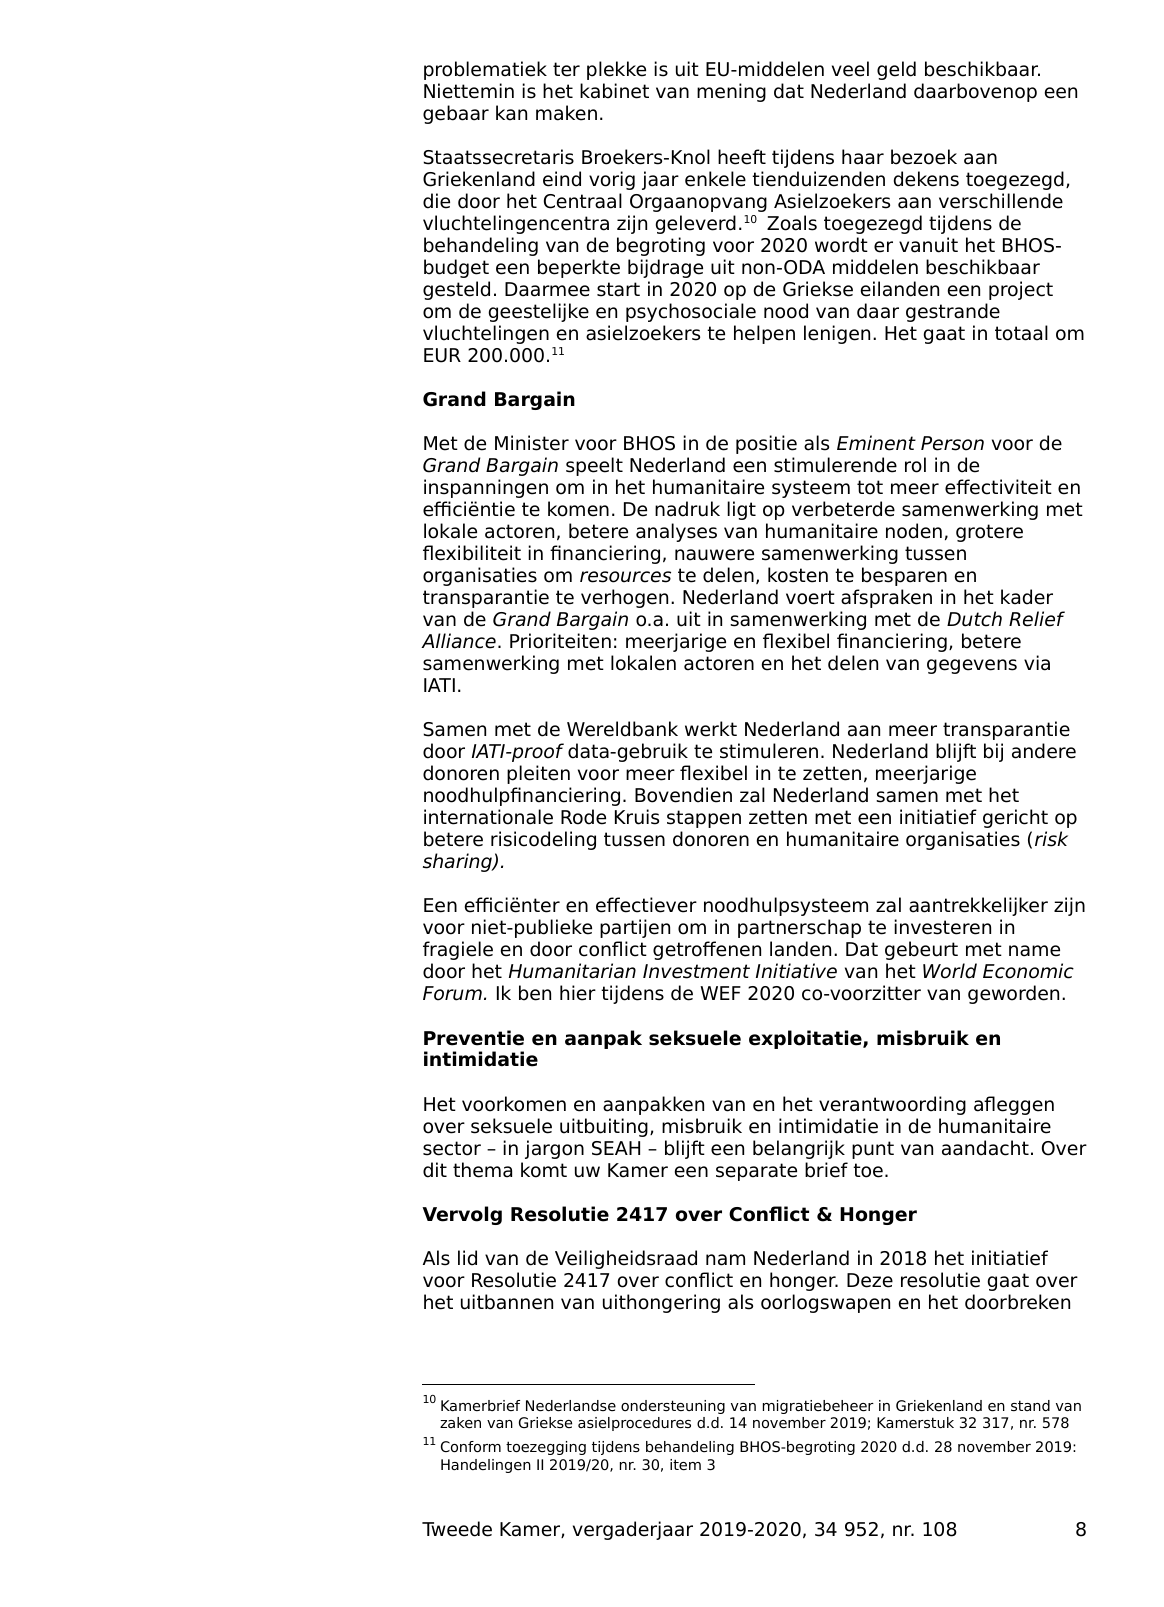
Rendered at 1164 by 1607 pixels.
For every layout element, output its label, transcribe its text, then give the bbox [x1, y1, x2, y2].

text Samen met de Wereldbank werkt Nederland aan meer transparantie door IATI-proof data-gebruik te stimuleren. Nederland blijft bij andere donoren pleiten voor meer flexibel in te zetten, meerjarige noodhulpfinanciering. Bovendien zal Nederland samen met het internationale Rode Kruis stappen zetten met een initiatief gericht op betere risicodeling tussen donoren en humanitaire organisaties (risk sharing). [422, 719, 1087, 873]
subtitle Vervolg Resolutie 2417 over Conflict & Honger [422, 1204, 1087, 1226]
text Staatssecretaris Broekers-Knol heeft tijdens haar bezoek aan Griekenland eind vorig jaar enkele tienduizenden dekens toegezegd, die door het Centraal Orgaanopvang Asielzoekers aan verschillende vluchtelingencentra zijn geleverd. Zoals toegezegd tijdens de behandeling van de begroting voor 2020 wordt er vanuit het BHOS-budget een beperkte bijdrage uit non-ODA middelen beschikbaar gesteld. Daarmee start in 2020 op de Griekse eilanden een project om de geestelijke en psychosociale nood van daar gestrande vluchtelingen en asielzoekers te helpen lenigen. Het gaat in totaal om EUR 200.000. [422, 147, 1087, 367]
subtitle Preventie en aanpak seksuele exploitatie, misbruik en intimidatie [422, 1027, 1087, 1071]
text Kamerbrief Nederlandse ondersteuning van migratiebeheer in Griekenland en stand van zaken van Griekse asielprocedures d.d. 14 november 2019; Kamerstuk 32 317, nr. 578 [422, 1393, 1087, 1432]
text Met de Minister voor BHOS in de positie als Eminent Person voor de Grand Bargain speelt Nederland een stimulerende rol in de inspanningen om in het humanitaire systeem tot meer effectiviteit en efficiëntie te komen. De nadruk ligt op verbeterde samenwerking met lokale actoren, betere analyses van humanitaire noden, grotere flexibiliteit in financiering, nauwere samenwerking tussen organisaties om resources te delen, kosten te besparen en transparantie te verhogen. Nederland voert afspraken in het kader van de Grand Bargain o.a. uit in samenwerking met de Dutch Relief Alliance. Prioriteiten: meerjarige en flexibel financiering, betere samenwerking met lokalen actoren en het delen van gegevens via IATI. [422, 433, 1087, 697]
text Als lid van de Veiligheidsraad nam Nederland in 2018 het initiatief voor Resolutie 2417 over conflict en honger. Deze resolutie gaat over het uitbannen van uithongering als oorlogswapen en het doorbreken [422, 1248, 1087, 1314]
text problematiek ter plekke is uit EU-middelen veel geld beschikbaar. Niettemin is het kabinet van mening dat Nederland daarbovenop een gebaar kan maken. [422, 59, 1087, 125]
subtitle Grand Bargain [422, 389, 1087, 411]
text Een efficiënter en effectiever noodhulpsysteem zal aantrekkelijker zijn voor niet-publieke partijen om in partnerschap te investeren in fragiele en door conflict getroffenen landen. Dat gebeurt met name door het Humanitarian Investment Initiative van het World Economic Forum. Ik ben hier tijdens de WEF 2020 co-voorzitter van geworden. [422, 895, 1087, 1005]
text Het voorkomen en aanpakken van en het verantwoording afleggen over seksuele uitbuiting, misbruik en intimidatie in de humanitaire sector – in jargon SEAH – blijft een belangrijk punt van aandacht. Over dit thema komt uw Kamer een separate brief toe. [422, 1093, 1087, 1181]
text Conform toezegging tijdens behandeling BHOS-begroting 2020 d.d. 28 november 2019: Handelingen II 2019/20, nr. 30, item 3 [422, 1435, 1087, 1474]
